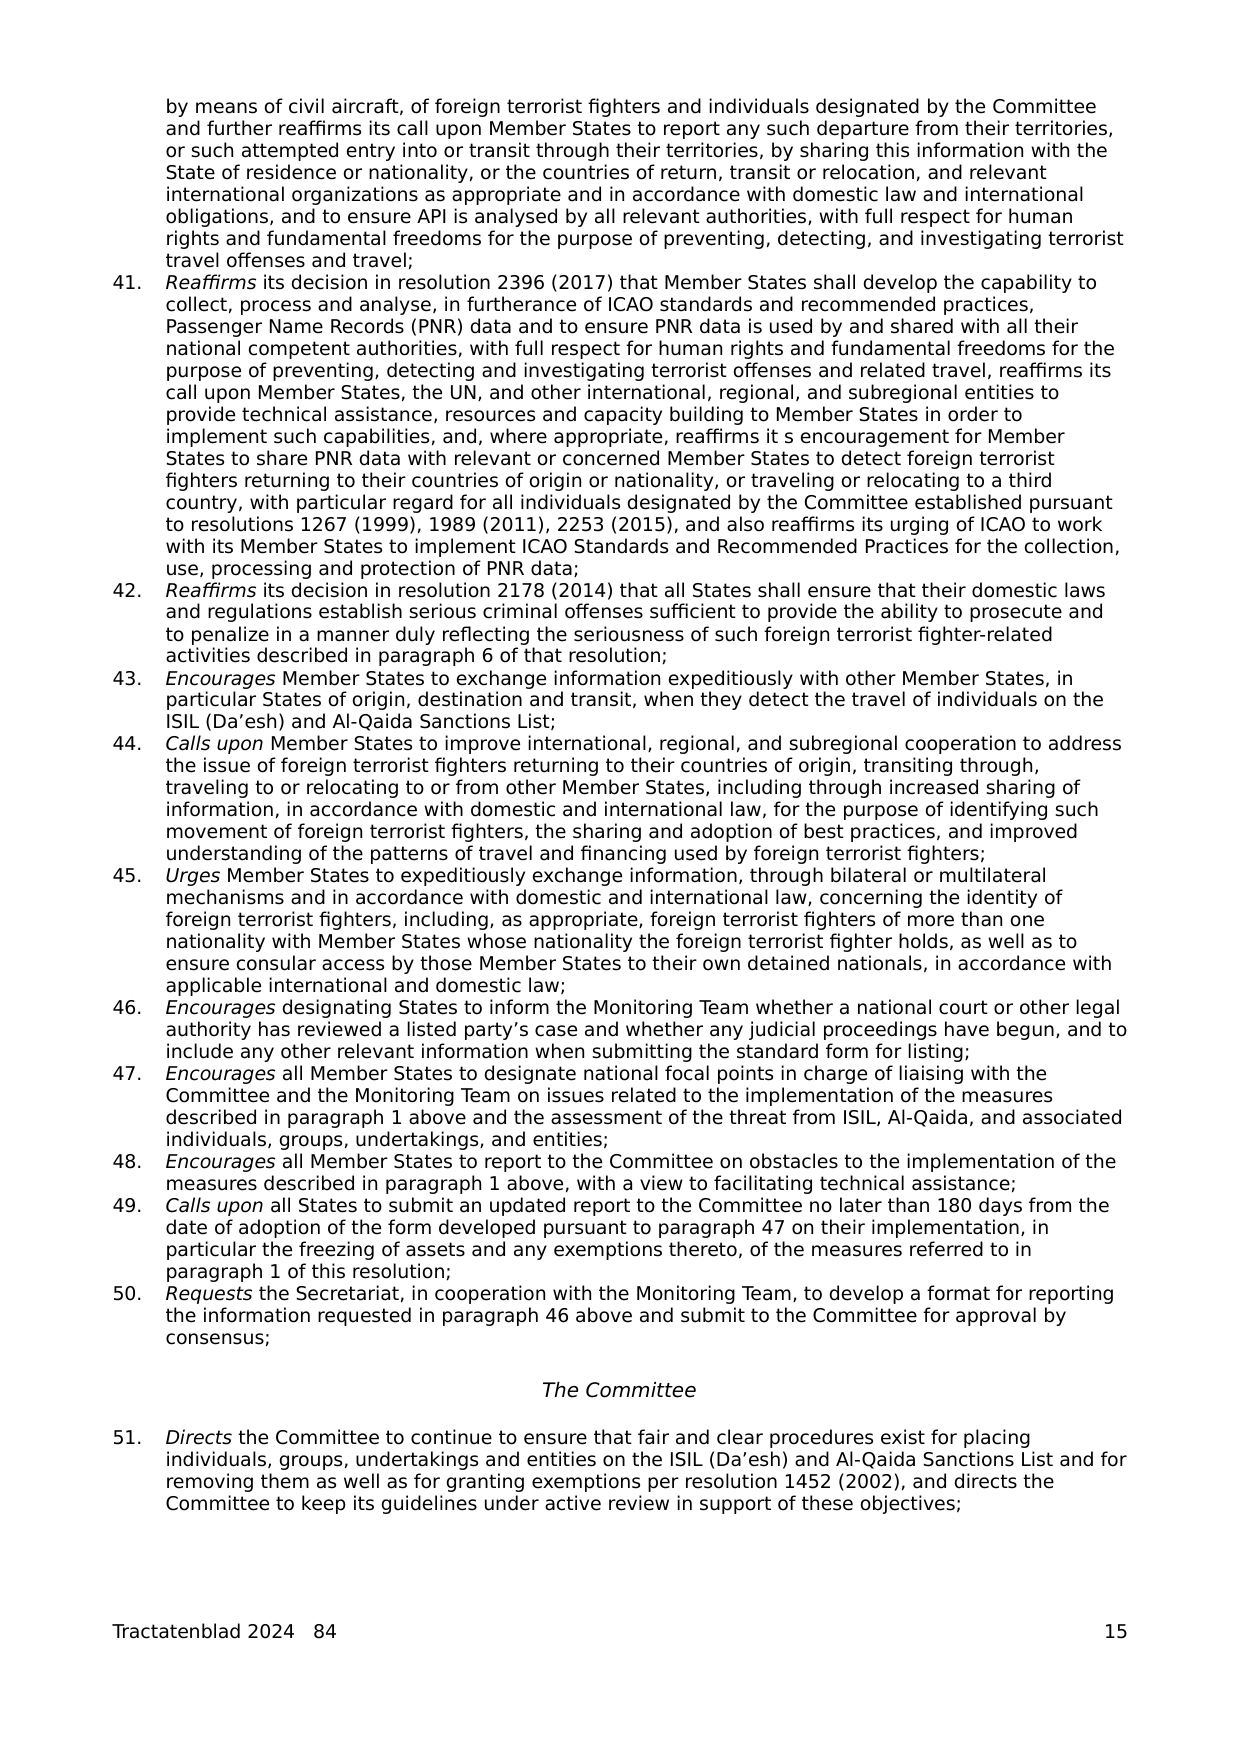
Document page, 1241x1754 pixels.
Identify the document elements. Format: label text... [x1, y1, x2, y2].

text 51. Directs the Committee to continue to ensure that fair and clear procedures exist for placing individuals, groups, undertakings and entities on the ISIL (Da’esh) and Al-Qaida Sanctions List and for removing them as well as for granting exemptions per resolution 1452 (2002), and directs the Committee to keep its guidelines under active review in support of these objectives; [112, 1427, 1128, 1515]
text 43. Encourages Member States to exchange information expeditiously with other Member States, in particular States of origin, destination and transit, when they detect the travel of individuals on the ISIL (Da’esh) and Al-Qaida Sanctions List; [112, 667, 1128, 733]
text 46. Encourages designating States to inform the Monitoring Team whether a national court or other legal authority has reviewed a listed party’s case and whether any judicial proceedings have begun, and to include any other relevant information when submitting the standard form for listing; [112, 997, 1128, 1063]
text 47. Encourages all Member States to designate national focal points in charge of liaising with the Committee and the Monitoring Team on issues related to the implementation of the measures described in paragraph 1 above and the assessment of the threat from ISIL, Al-Qaida, and associated individuals, groups, undertakings, and entities; [112, 1063, 1128, 1151]
text 50. Requests the Secretariat, in cooperation with the Monitoring Team, to develop a format for reporting the information requested in paragraph 46 above and submit to the Committee for approval by consensus; [112, 1283, 1128, 1349]
text 48. Encourages all Member States to report to the Committee on obstacles to the implementation of the measures described in paragraph 1 above, with a view to facilitating technical assistance; [112, 1151, 1128, 1195]
text 41. Reaffirms its decision in resolution 2396 (2017) that Member States shall develop the capability to collect, process and analyse, in furtherance of ICAO standards and recommended practices, Passenger Name Records (PNR) data and to ensure PNR data is used by and shared with all their national competent authorities, with full respect for human rights and fundamental freedoms for the purpose of preventing, detecting and investigating terrorist offenses and related travel, reaffirms its call upon Member States, the UN, and other international, regional, and subregional entities to provide technical assistance, resources and capacity building to Member States in order to implement such capabilities, and, where appropriate, reaffirms it s encouragement for Member States to share PNR data with relevant or concerned Member States to detect foreign terrorist fighters returning to their countries of origin or nationality, or traveling or relocating to a third country, with particular regard for all individuals designated by the Committee established pursuant to resolutions 1267 (1999), 1989 (2011), 2253 (2015), and also reaffirms its urging of ICAO to work with its Member States to implement ICAO Standards and Recommended Practices for the collection, use, processing and protection of PNR data; [112, 272, 1128, 579]
text 49. Calls upon all States to submit an updated report to the Committee no later than 180 days from the date of adoption of the form developed pursuant to paragraph 47 on their implementation, in particular the freezing of assets and any exemptions thereto, of the measures referred to in paragraph 1 of this resolution; [112, 1195, 1128, 1283]
text by means of civil aircraft, of foreign terrorist fighters and individuals designated by the Committee and further reaffirms its call upon Member States to report any such departure from their territories, or such attempted entry into or transit through their territories, by sharing this information with the State of residence or nationality, or the countries of return, transit or relocation, and relevant international organizations as appropriate and in accordance with domestic law and international obligations, and to ensure API is analysed by all relevant authorities, with full respect for human rights and fundamental freedoms for the purpose of preventing, detecting, and investigating terrorist travel offenses and travel; [112, 96, 1128, 272]
subtitle The Committee [112, 1379, 1128, 1402]
text 45. Urges Member States to expeditiously exchange information, through bilateral or multilateral mechanisms and in accordance with domestic and international law, concerning the identity of foreign terrorist fighters, including, as appropriate, foreign terrorist fighters of more than one nationality with Member States whose nationality the foreign terrorist fighter holds, as well as to ensure consular access by those Member States to their own detained nationals, in accordance with applicable international and domestic law; [112, 865, 1128, 997]
text 42. Reaffirms its decision in resolution 2178 (2014) that all States shall ensure that their domestic laws and regulations establish serious criminal offenses sufficient to provide the ability to prosecute and to penalize in a manner duly reflecting the seriousness of such foreign terrorist fighter-related activities described in paragraph 6 of that resolution; [112, 579, 1128, 667]
text 44. Calls upon Member States to improve international, regional, and subregional cooperation to address the issue of foreign terrorist fighters returning to their countries of origin, transiting through, traveling to or relocating to or from other Member States, including through increased sharing of information, in accordance with domestic and international law, for the purpose of identifying such movement of foreign terrorist fighters, the sharing and adoption of best practices, and improved understanding of the patterns of travel and financing used by foreign terrorist fighters; [112, 733, 1128, 865]
